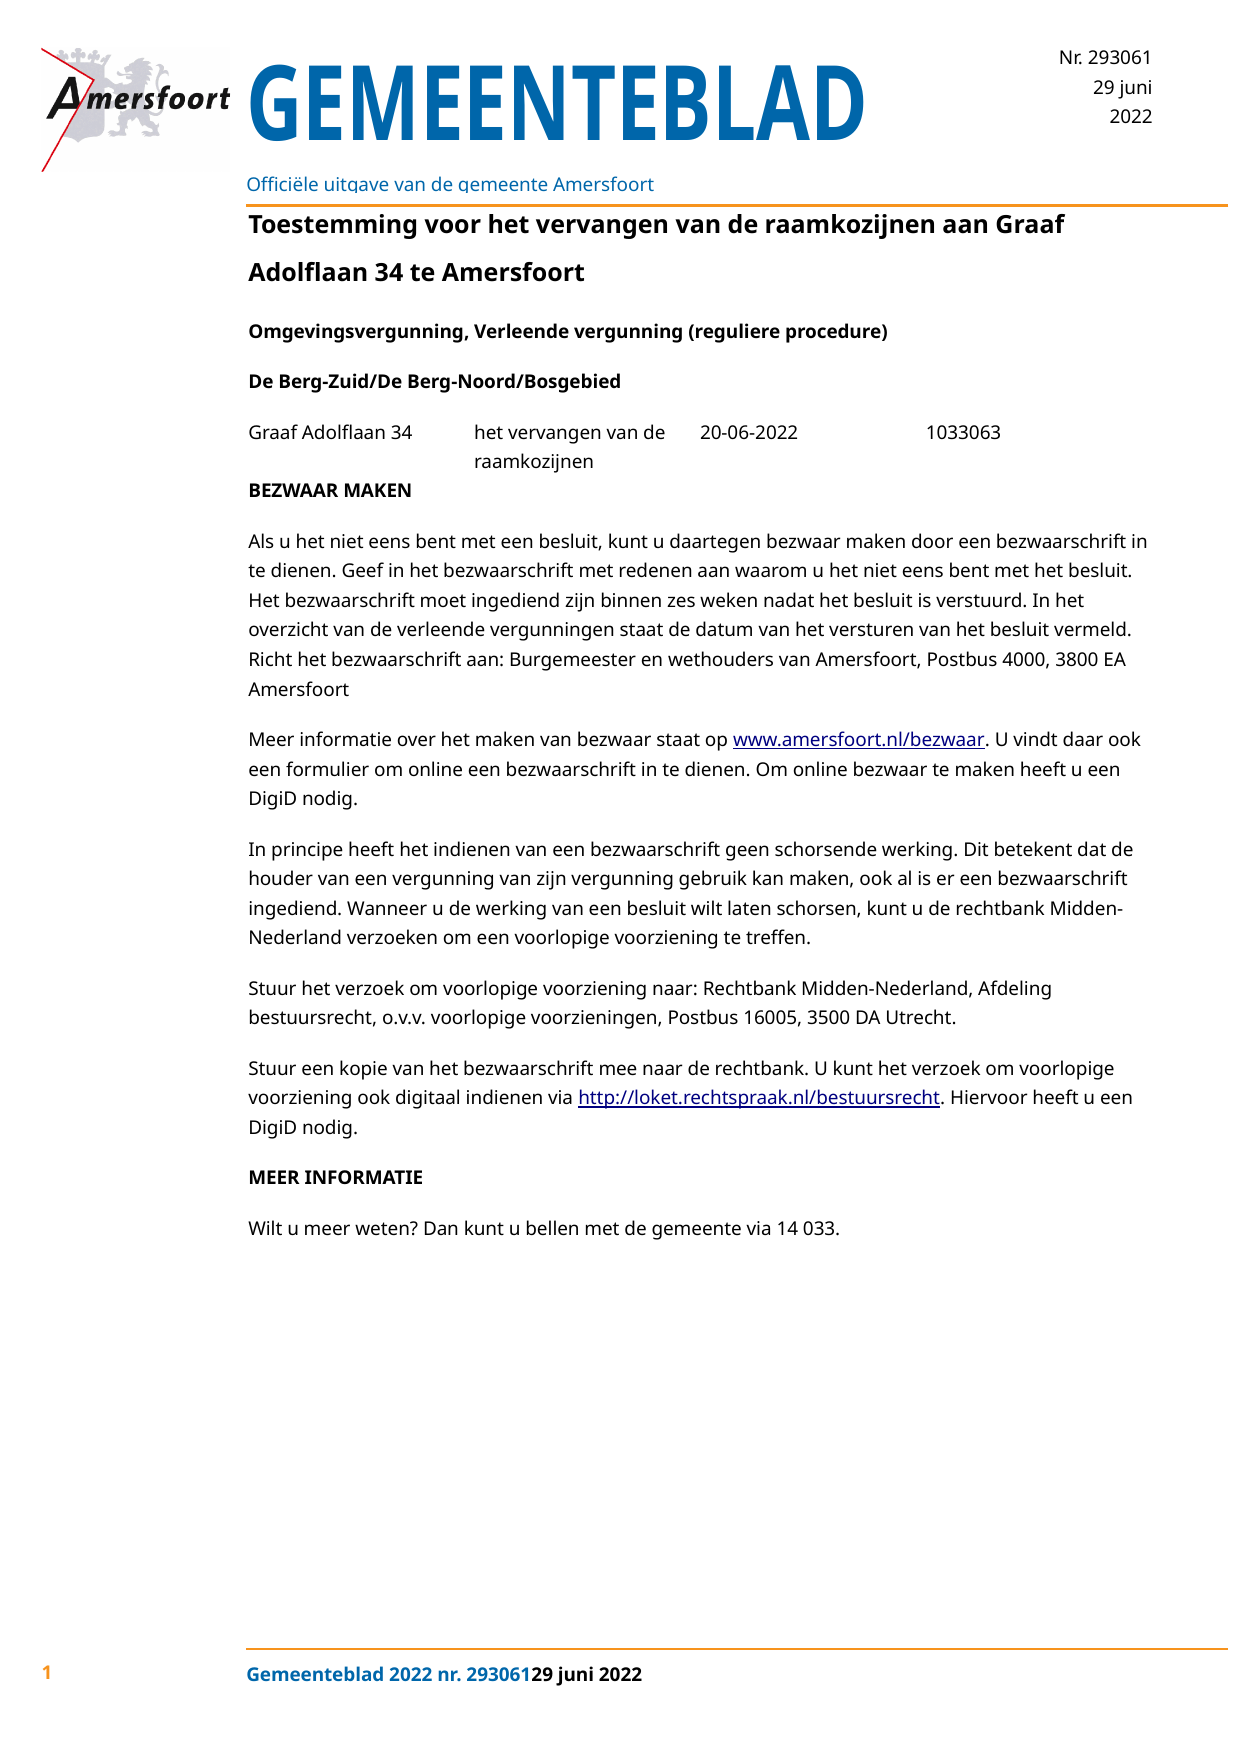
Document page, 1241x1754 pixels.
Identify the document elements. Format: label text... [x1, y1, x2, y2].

picture [41, 47, 231, 172]
text Wilt u meer weten? Dan kunt u bellen met de gemeente via 14 033. [248, 1215, 1152, 1241]
table_header Graaf Adolflaan 34 [248, 419, 474, 474]
text De Berg-Zuid/De Berg-Noord/Bosgebied [248, 368, 1152, 394]
text Toestemming voor het vervangen van de raamkozijnen aan Graaf Adolflaan 34 te Amersfoort [248, 207, 1152, 288]
table_header 1033063 [926, 419, 1152, 474]
table_header 20-06-2022 [700, 419, 926, 474]
text MEER INFORMATIE [248, 1164, 1152, 1190]
text BEZWAAR MAKEN [248, 477, 1152, 503]
text Als u het niet eens bent met een besluit, kunt u daartegen bezwaar maken door een bezwaarschrift in te dienen. Geef in het bezwaarschrift met redenen aan waarom u het niet eens bent met het besluit. Het bezwaarschrift moet ingediend zijn binnen zes weken nadat het besluit is verstuurd. In het overzicht van de verleende vergunningen staat de datum van het versturen van het besluit vermeld. Richt het bezwaarschrift aan: Burgemeester en wethouders van Amersfoort, Postbus 4000, 3800 EA Amersfoort [248, 528, 1152, 701]
text Stuur het verzoek om voorlopige voorziening naar: Rechtbank Midden-Nederland, Afdeling bestuursrecht, o.v.v. voorlopige voorzieningen, Postbus 16005, 3500 DA Utrecht. [248, 975, 1152, 1030]
table_header het vervangen van de raamkozijnen [474, 419, 700, 474]
text Stuur een kopie van het bezwaarschrift mee naar de rechtbank. U kunt het verzoek om voorlopige voorziening ook digitaal indienen via http://loket.rechtspraak.nl/bestuursrecht. Hiervoor heeft u een DigiD nodig. [248, 1055, 1152, 1140]
text Omgevingsvergunning, Verleende vergunning (reguliere procedure) [248, 318, 1152, 344]
text In principe heeft het indienen van een bezwaarschrift geen schorsende werking. Dit betekent dat de houder van een vergunning van zijn vergunning gebruik kan maken, ook al is er een bezwaarschrift ingediend. Wanneer u de werking van een besluit wilt laten schorsen, kunt u de rechtbank Midden-Nederland verzoeken om een voorlopige voorziening te treffen. [248, 836, 1152, 950]
text Meer informatie over het maken van bezwaar staat op www.amersfoort.nl/bezwaar. U vindt daar ook een formulier om online een bezwaarschrift in te dienen. Om online bezwaar te maken heeft u een DigiD nodig. [248, 726, 1152, 811]
